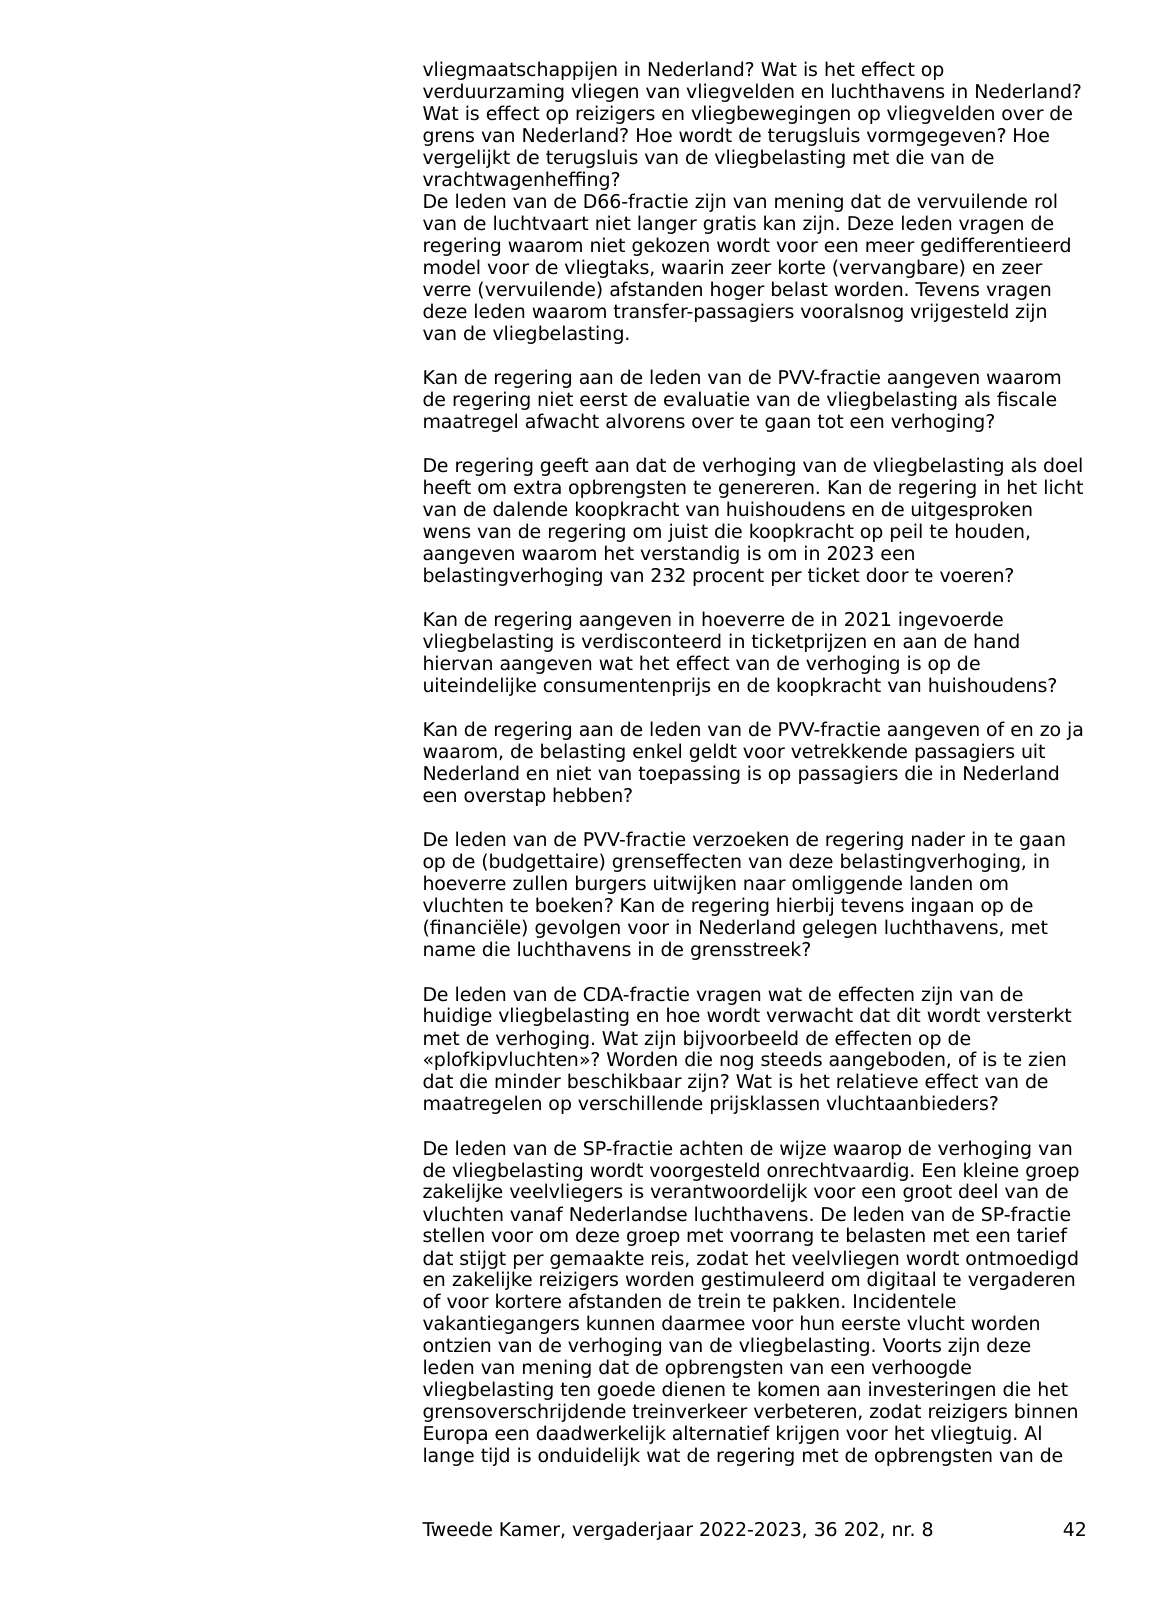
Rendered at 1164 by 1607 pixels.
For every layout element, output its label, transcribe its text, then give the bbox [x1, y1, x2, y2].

text De regering geeft aan dat de verhoging van de vliegbelasting als doel heeft om extra opbrengsten te genereren. Kan de regering in het licht van de dalende koopkracht van huishoudens en de uitgesproken wens van de regering om juist die koopkracht op peil te houden, aangeven waarom het verstandig is om in 2023 een belastingverhoging van 232 procent per ticket door te voeren? [422, 455, 1087, 587]
text De leden van de CDA-fractie vragen wat de effecten zijn van de huidige vliegbelasting en hoe wordt verwacht dat dit wordt versterkt met de verhoging. Wat zijn bijvoorbeeld de effecten op de «plofkipvluchten»? Worden die nog steeds aangeboden, of is te zien dat die minder beschikbaar zijn? Wat is het relatieve effect van de maatregelen op verschillende prijsklassen vluchtaanbieders? [422, 983, 1087, 1115]
text Kan de regering aan de leden van de PVV-fractie aangeven of en zo ja waarom, de belasting enkel geldt voor vetrekkende passagiers uit Nederland en niet van toepassing is op passagiers die in Nederland een overstap hebben? [422, 719, 1087, 807]
text De leden van de SP-fractie achten de wijze waarop de verhoging van de vliegbelasting wordt voorgesteld onrechtvaardig. Een kleine groep zakelijke veelvliegers is verantwoordelijk voor een groot deel van de vluchten vanaf Nederlandse luchthavens. De leden van de SP-fractie stellen voor om deze groep met voorrang te belasten met een tarief dat stijgt per gemaakte reis, zodat het veelvliegen wordt ontmoedigd en zakelijke reizigers worden gestimuleerd om digitaal te vergaderen of voor kortere afstanden de trein te pakken. Incidentele vakantiegangers kunnen daarmee voor hun eerste vlucht worden ontzien van de verhoging van de vliegbelasting. Voorts zijn deze leden van mening dat de opbrengsten van een verhoogde vliegbelasting ten goede dienen te komen aan investeringen die het grensoverschrijdende treinverkeer verbeteren, zodat reizigers binnen Europa een daadwerkelijk alternatief krijgen voor het vliegtuig. Al lange tijd is onduidelijk wat de regering met de opbrengsten van de [422, 1137, 1087, 1467]
text De leden van de PVV-fractie verzoeken de regering nader in te gaan op de (budgettaire) grenseffecten van deze belastingverhoging, in hoeverre zullen burgers uitwijken naar omliggende landen om vluchten te boeken? Kan de regering hierbij tevens ingaan op de (financiële) gevolgen voor in Nederland gelegen luchthavens, met name die luchthavens in de grensstreek? [422, 829, 1087, 961]
text vliegmaatschappijen in Nederland? Wat is het effect op verduurzaming vliegen van vliegvelden en luchthavens in Nederland? Wat is effect op reizigers en vliegbewegingen op vliegvelden over de grens van Nederland? Hoe wordt de terugsluis vormgegeven? Hoe vergelijkt de terugsluis van de vliegbelasting met die van de vrachtwagenheffing? [422, 59, 1087, 191]
text De leden van de D66-fractie zijn van mening dat de vervuilende rol van de luchtvaart niet langer gratis kan zijn. Deze leden vragen de regering waarom niet gekozen wordt voor een meer gedifferentieerd model voor de vliegtaks, waarin zeer korte (vervangbare) en zeer verre (vervuilende) afstanden hoger belast worden. Tevens vragen deze leden waarom transfer-passagiers vooralsnog vrijgesteld zijn van de vliegbelasting. [422, 191, 1087, 345]
text Kan de regering aangeven in hoeverre de in 2021 ingevoerde vliegbelasting is verdisconteerd in ticketprijzen en aan de hand hiervan aangeven wat het effect van de verhoging is op de uiteindelijke consumentenprijs en de koopkracht van huishoudens? [422, 609, 1087, 697]
text Kan de regering aan de leden van de PVV-fractie aangeven waarom de regering niet eerst de evaluatie van de vliegbelasting als fiscale maatregel afwacht alvorens over te gaan tot een verhoging? [422, 367, 1087, 433]
